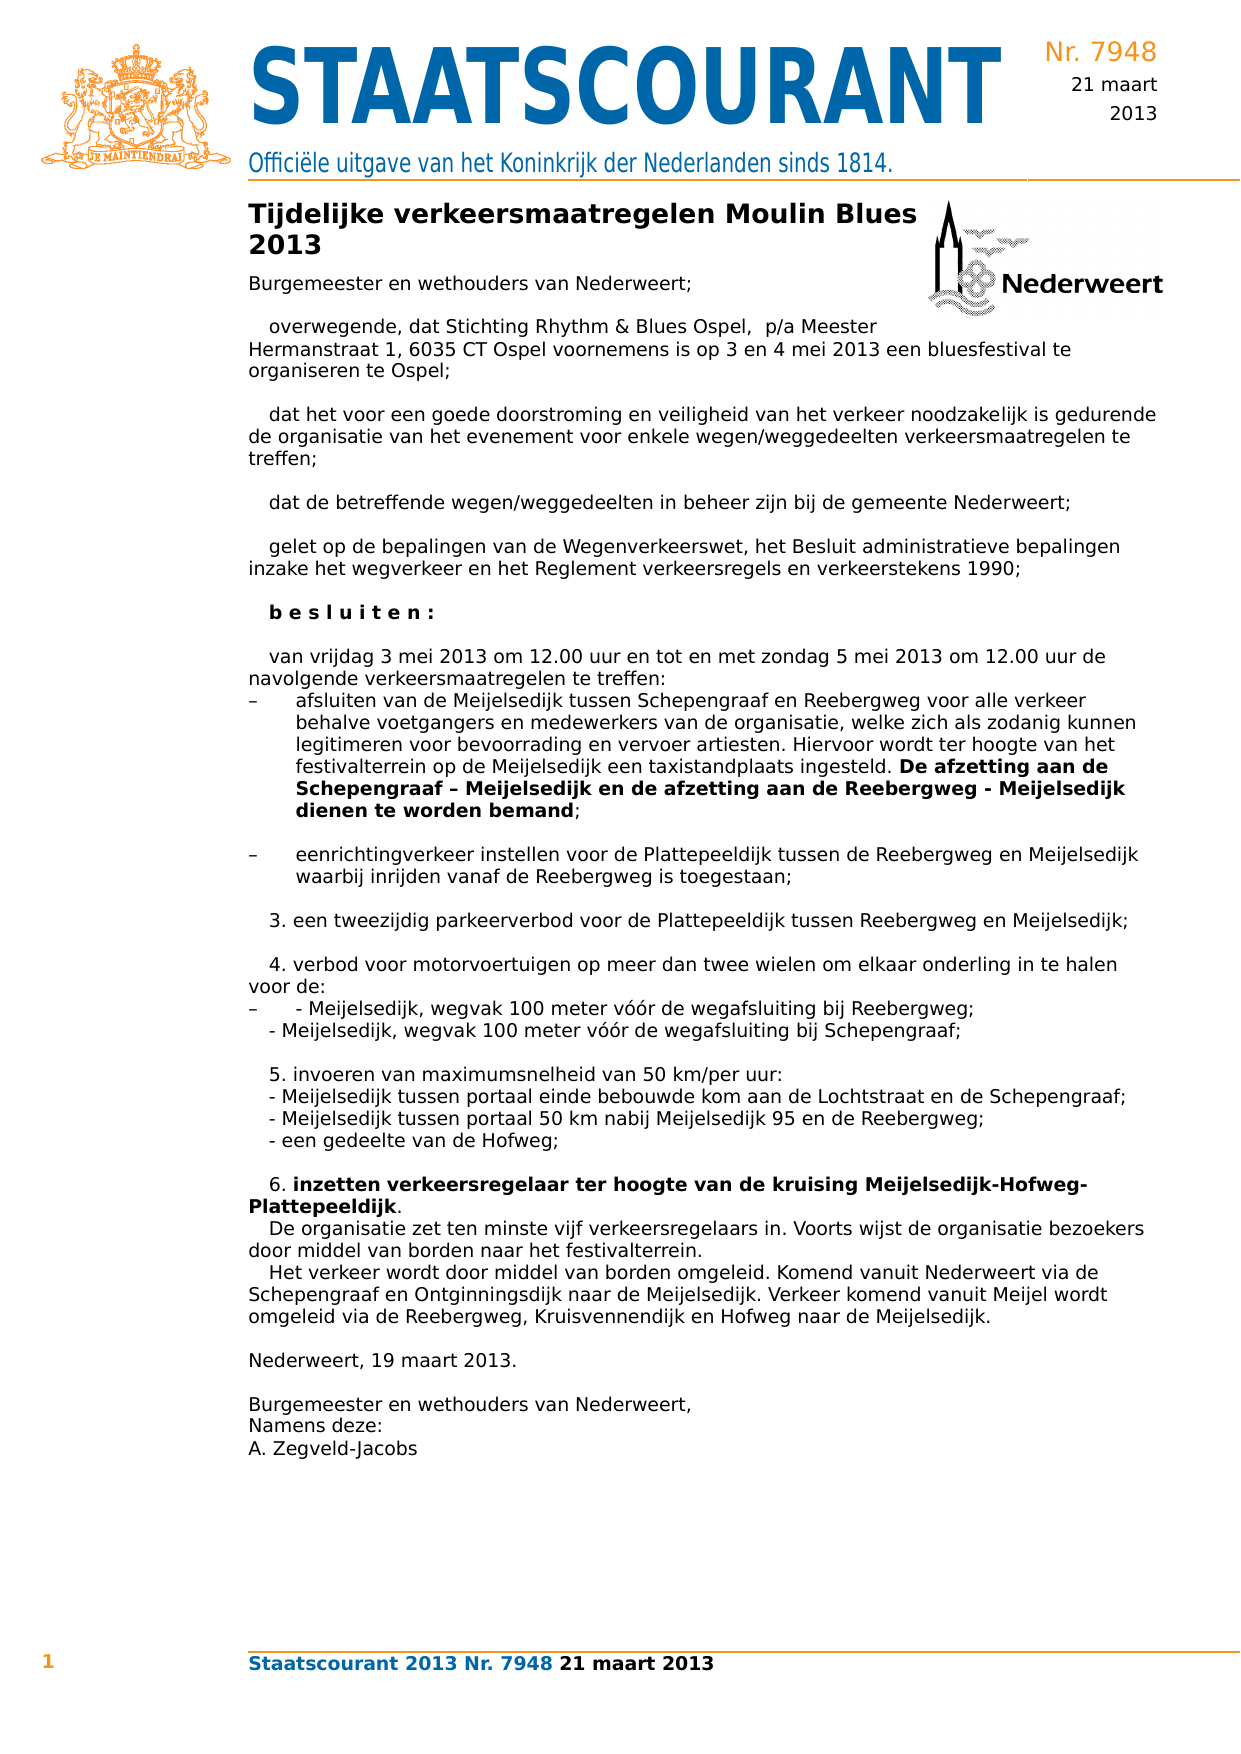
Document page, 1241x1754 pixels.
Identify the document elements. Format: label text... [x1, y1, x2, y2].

text 4. verbod voor motorvoertuigen op meer dan twee wielen om elkaar onderling in te halen voor de: [248, 954, 1163, 998]
text De organisatie zet ten minste vijf verkeersregelaars in. Voorts wijst de organisatie bezoekers door middel van borden naar het festivalterrein. [248, 1218, 1163, 1262]
text dat het voor een goede doorstroming en veiligheid van het verkeer noodzake­lijk is gedurende de organisatie van het evenement voor enkele wegen/weggedeelten verkeersmaatregelen te treffen; [248, 404, 1163, 470]
picture [927, 198, 1164, 317]
text gelet op de bepalingen van de Wegenverkeerswet, het Besluit administratieve bepalingen inzake het wegverkeer en het Reglement verkeersregels en verkeerstekens 1990; [248, 536, 1163, 580]
text Nederweert, 19 maart 2013. [248, 1349, 1163, 1371]
list afsluiten van de Meijelsedijk tussen Schepengraaf en Reebergweg voor alle verkeer behalve voetgangers en medewerkers van de organisatie, welke zich als zodanig kunnen legitimeren voor bevoorrading en vervoer artiesten. Hiervoor wordt ter hoogte van het festivalterrein op de Meijelsedijk een taxistandplaats ingesteld. De afzetting aan de Schepengraaf – Meijelsedijk en de afzetting aan de Reebergweg - Meijelsedijk dienen te worden bemand; [248, 690, 1163, 822]
text 6. inzetten verkeersregelaar ter hoogte van de kruising Meijelsedijk-Hofweg-Plattepeeldijk. [248, 1174, 1163, 1218]
list - Meijelsedijk, wegvak 100 meter vóór de wegafsluiting bij Reebergweg; [248, 998, 1163, 1020]
subtitle Tijdelijke verkeersmaatregelen Moulin Blues 2013 [248, 199, 927, 261]
text - Meijelsedijk tussen portaal einde bebouwde kom aan de Lochtstraat en de Schepengraaf; [248, 1086, 1163, 1108]
text Het verkeer wordt door middel van borden omgeleid. Komend vanuit Nederweert via de Schepengraaf en Ontginningsdijk naar de Meijelsedijk. Verkeer komend vanuit Meijel wordt omgeleid via de Reebergweg, Kruisvennendijk en Hofweg naar de Meijelsedijk. [248, 1262, 1163, 1327]
list eenrichtingverkeer instellen voor de Plattepeeldijk tussen de Reebergweg en Meijelsedijk waarbij inrijden vanaf de Reebergweg is toegestaan; [248, 844, 1163, 888]
text Burgemeester en wethouders van Nederweert; [248, 272, 927, 294]
text Namens deze: [248, 1415, 1163, 1437]
text - een gedeelte van de Hofweg; [248, 1130, 1163, 1152]
text Burgemeester en wethouders van Nederweert, [248, 1393, 1163, 1415]
text dat de betreffende wegen/weggedeelten in beheer zijn bij de gemeente Neder­weert; [248, 492, 1163, 514]
text A. Zegveld-Jacobs [248, 1437, 1163, 1459]
picture [41, 44, 231, 169]
text 5. invoeren van maximumsnelheid van 50 km/per uur: [248, 1064, 1163, 1086]
text b e s l u i t e n : [248, 602, 1163, 624]
text 3. een tweezijdig parkeerverbod voor de Plattepeeldijk tussen Reebergweg en Meijelsedijk; [248, 910, 1163, 932]
text van vrijdag 3 mei 2013 om 12.00 uur en tot en met zondag 5 mei 2013 om 12.00 uur de navolgende verkeersmaatregelen te treffen: [248, 646, 1163, 690]
text overwegende, dat Stichting Rhythm & Blues Ospel, p/a Meester Hermanstraat 1, 6035 CT Ospel voornemens is op 3 en 4 mei 2013 een bluesfestival te organiseren te Ospel; [248, 316, 1163, 382]
text - Meijelsedijk, wegvak 100 meter vóór de wegafsluiting bij Schepengraaf; [248, 1020, 1163, 1042]
text - Meijelsedijk tussen portaal 50 km nabij Meijelsedijk 95 en de Reebergweg; [248, 1108, 1163, 1130]
